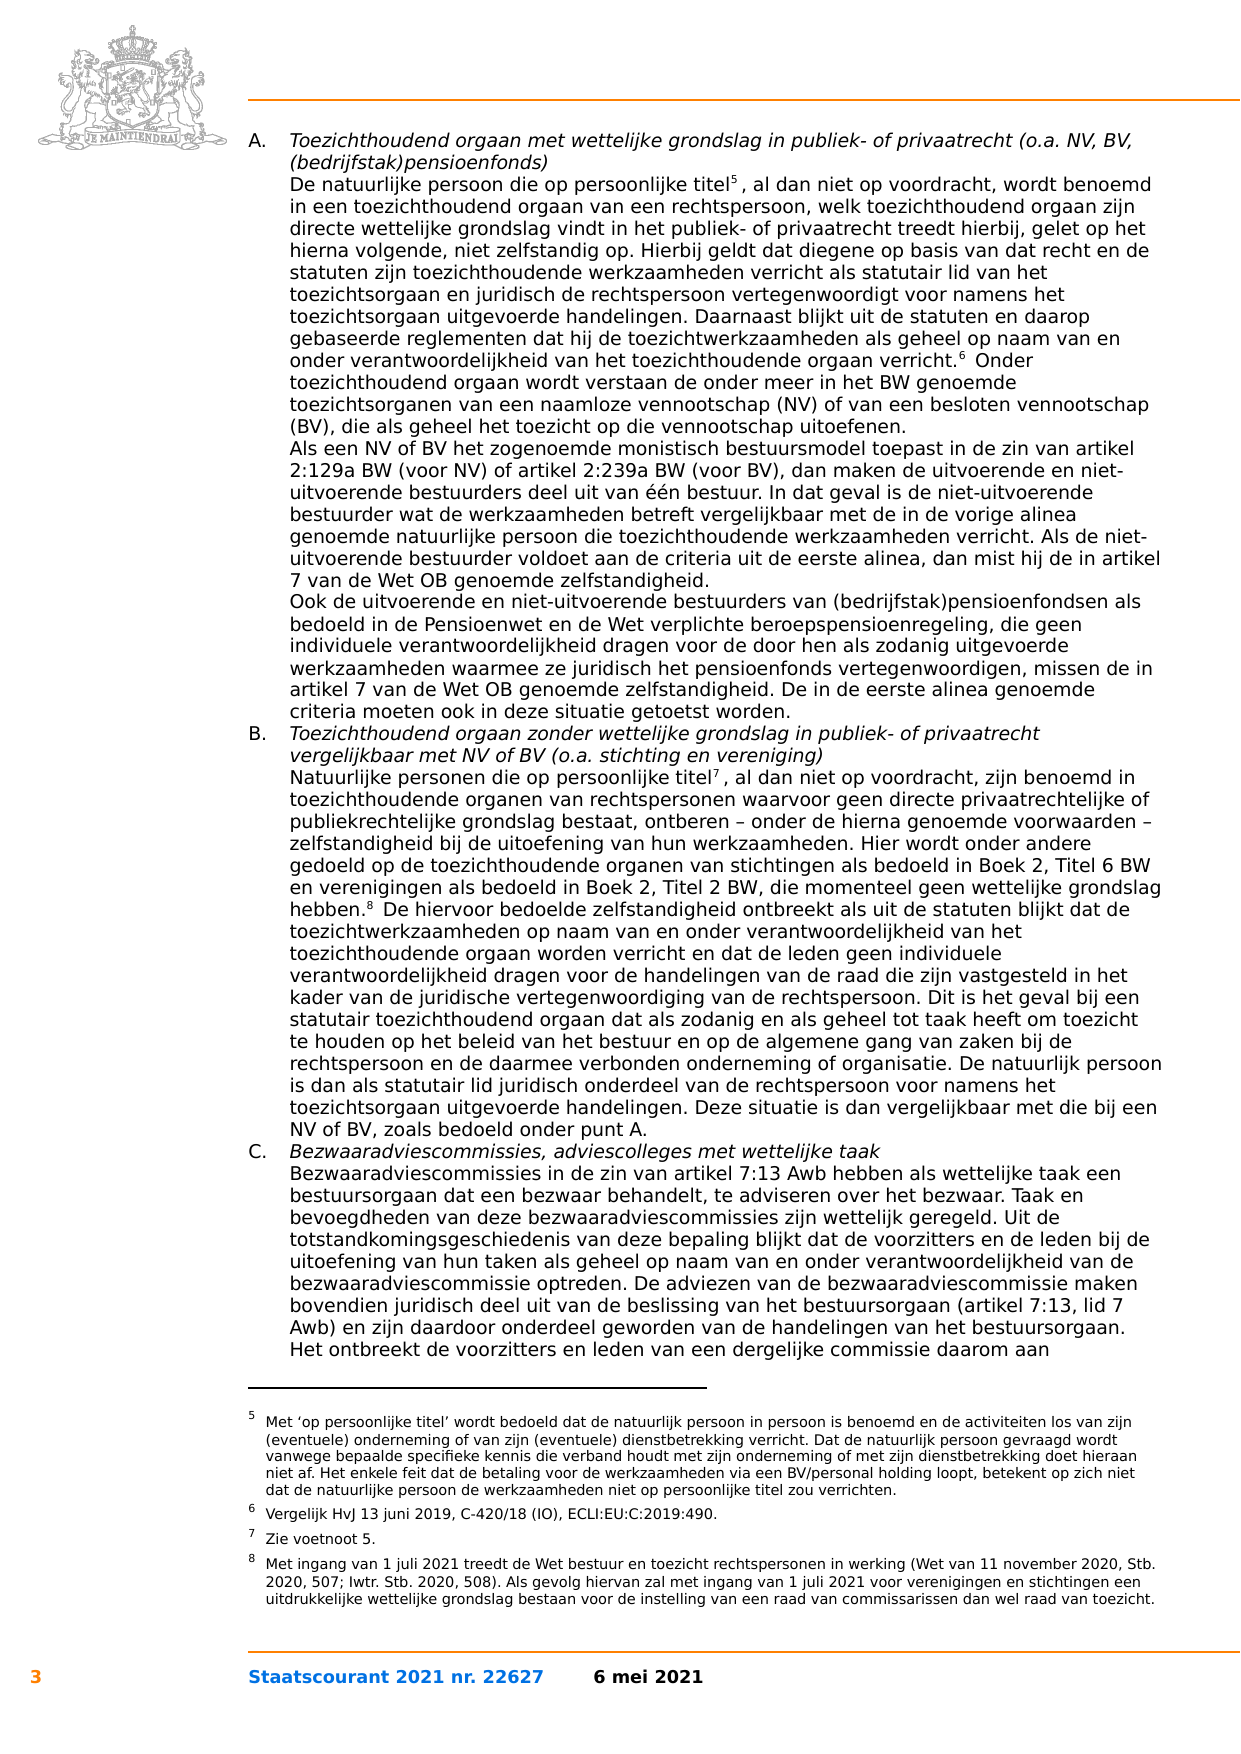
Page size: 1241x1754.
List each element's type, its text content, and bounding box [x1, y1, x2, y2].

text Als een NV of BV het zogenoemde monistisch bestuursmodel toepast in de zin van artikel 2:129a BW (voor NV) of artikel 2:239a BW (voor BV), dan maken de uitvoerende en niet-uitvoerende bestuurders deel uit van één bestuur. In dat geval is de niet-uitvoerende bestuurder wat de werkzaamheden betreft vergelijkbaar met de in de vorige alinea genoemde natuurlijke persoon die toezichthoudende werkzaamheden verricht. Als de niet-uitvoerende bestuurder voldoet aan de criteria uit de eerste alinea, dan mist hij de in artikel 7 van de Wet OB genoemde zelfstandigheid. [289, 438, 1163, 591]
text Bezwaaradviescommissies in de zin van artikel 7:13 Awb hebben als wettelijke taak een bestuursorgaan dat een bezwaar behandelt, te adviseren over het bezwaar. Taak en bevoegdheden van deze bezwaaradviescommissies zijn wettelijk geregeld. Uit de totstandkomingsgeschiedenis van deze bepaling blijkt dat de voorzitters en de leden bij de uitoefening van hun taken als geheel op naam van en onder verantwoordelijkheid van de bezwaaradviescommissie optreden. De adviezen van de bezwaaradviescommissie maken bovendien juridisch deel uit van de beslissing van het bestuursorgaan (artikel 7:13, lid 7 Awb) en zijn daardoor onderdeel geworden van de handelingen van het bestuursorgaan. Het ontbreekt de voorzitters en leden van een dergelijke commissie daarom aan [289, 1163, 1163, 1361]
text Vergelijk HvJ 13 juni 2019, C-420/18 (IO), ECLI:EU:C:2019:490. [248, 1502, 1163, 1524]
text C. Bezwaaradviescommissies, adviescolleges met wettelijke taak [248, 1141, 1163, 1163]
picture [38, 25, 227, 150]
text Ook de uitvoerende en niet-uitvoerende bestuurders van (bedrijfstak)pensioenfondsen als bedoeld in de Pensioenwet en de Wet verplichte beroepspensioenregeling, die geen individuele verantwoordelijkheid dragen voor de door hen als zodanig uitgevoerde werkzaamheden waarmee ze juridisch het pensioenfonds vertegenwoordigen, missen de in artikel 7 van de Wet OB genoemde zelfstandigheid. De in de eerste alinea genoemde criteria moeten ook in deze situatie getoetst worden. [289, 591, 1163, 723]
text Natuurlijke personen die op persoonlijke titel, al dan niet op voordracht, zijn benoemd in toezichthoudende organen van rechtspersonen waarvoor geen directe privaatrechtelijke of publiekrechtelijke grondslag bestaat, ontberen – onder de hierna genoemde voorwaarden – zelfstandigheid bij de uitoefening van hun werkzaamheden. Hier wordt onder andere gedoeld op de toezichthoudende organen van stichtingen als bedoeld in Boek 2, Titel 6 BW en verenigingen als bedoeld in Boek 2, Titel 2 BW, die momenteel geen wettelijke grondslag hebben. De hiervoor bedoelde zelfstandigheid ontbreekt als uit de statuten blijkt dat de toezichtwerkzaamheden op naam van en onder verantwoordelijkheid van het toezichthoudende orgaan worden verricht en dat de leden geen individuele verantwoordelijkheid dragen voor de handelingen van de raad die zijn vastgesteld in het kader van de juridische vertegenwoordiging van de rechtspersoon. Dit is het geval bij een statutair toezichthoudend orgaan dat als zodanig en als geheel tot taak heeft om toezicht te houden op het beleid van het bestuur en op de algemene gang van zaken bij de rechtspersoon en de daarmee verbonden onderneming of organisatie. De natuurlijk persoon is dan als statutair lid juridisch onderdeel van de rechtspersoon voor namens het toezichtsorgaan uitgevoerde handelingen. Deze situatie is dan vergelijkbaar met die bij een NV of BV, zoals bedoeld onder punt A. [289, 767, 1163, 1141]
text A. Toezichthoudend orgaan met wettelijke grondslag in publiek- of privaatrecht (o.a. NV, BV, (bedrijfstak)pensioenfonds) [248, 130, 1163, 174]
text Zie voetnoot 5. [248, 1527, 1163, 1549]
text B. Toezichthoudend orgaan zonder wettelijke grondslag in publiek- of privaatrecht vergelijkbaar met NV of BV (o.a. stichting en vereniging) [248, 723, 1163, 767]
text De natuurlijke persoon die op persoonlijke titel, al dan niet op voordracht, wordt benoemd in een toezichthoudend orgaan van een rechtspersoon, welk toezichthoudend orgaan zijn directe wettelijke grondslag vindt in het publiek- of privaatrecht treedt hierbij, gelet op het hierna volgende, niet zelfstandig op. Hierbij geldt dat diegene op basis van dat recht en de statuten zijn toezichthoudende werkzaamheden verricht als statutair lid van het toezichtsorgaan en juridisch de rechtspersoon vertegenwoordigt voor namens het toezichtsorgaan uitgevoerde handelingen. Daarnaast blijkt uit de statuten en daarop gebaseerde reglementen dat hij de toezichtwerkzaamheden als geheel op naam van en onder verantwoordelijkheid van het toezichthoudende orgaan verricht. Onder toezichthoudend orgaan wordt verstaan de onder meer in het BW genoemde toezichtsorganen van een naamloze vennootschap (NV) of van een besloten vennootschap (BV), die als geheel het toezicht op die vennootschap uitoefenen. [289, 174, 1163, 438]
text Met ‘op persoonlijke titel’ wordt bedoeld dat de natuurlijk persoon in persoon is benoemd en de activiteiten los van zijn (eventuele) onderneming of van zijn (eventuele) dienstbetrekking verricht. Dat de natuurlijk persoon gevraagd wordt vanwege bepaalde specifieke kennis die verband houdt met zijn onderneming of met zijn dienstbetrekking doet hieraan niet af. Het enkele feit dat de betaling voor de werkzaamheden via een BV/personal holding loopt, betekent op zich niet dat de natuurlijke persoon de werkzaamheden niet op persoonlijke titel zou verrichten. [248, 1409, 1163, 1499]
text Met ingang van 1 juli 2021 treedt de Wet bestuur en toezicht rechtspersonen in werking (Wet van 11 november 2020, Stb. 2020, 507; Iwtr. Stb. 2020, 508). Als gevolg hiervan zal met ingang van 1 juli 2021 voor verenigingen en stichtingen een uitdrukkelijke wettelijke grondslag bestaan voor de instelling van een raad van commissarissen dan wel raad van toezicht. [248, 1552, 1163, 1608]
